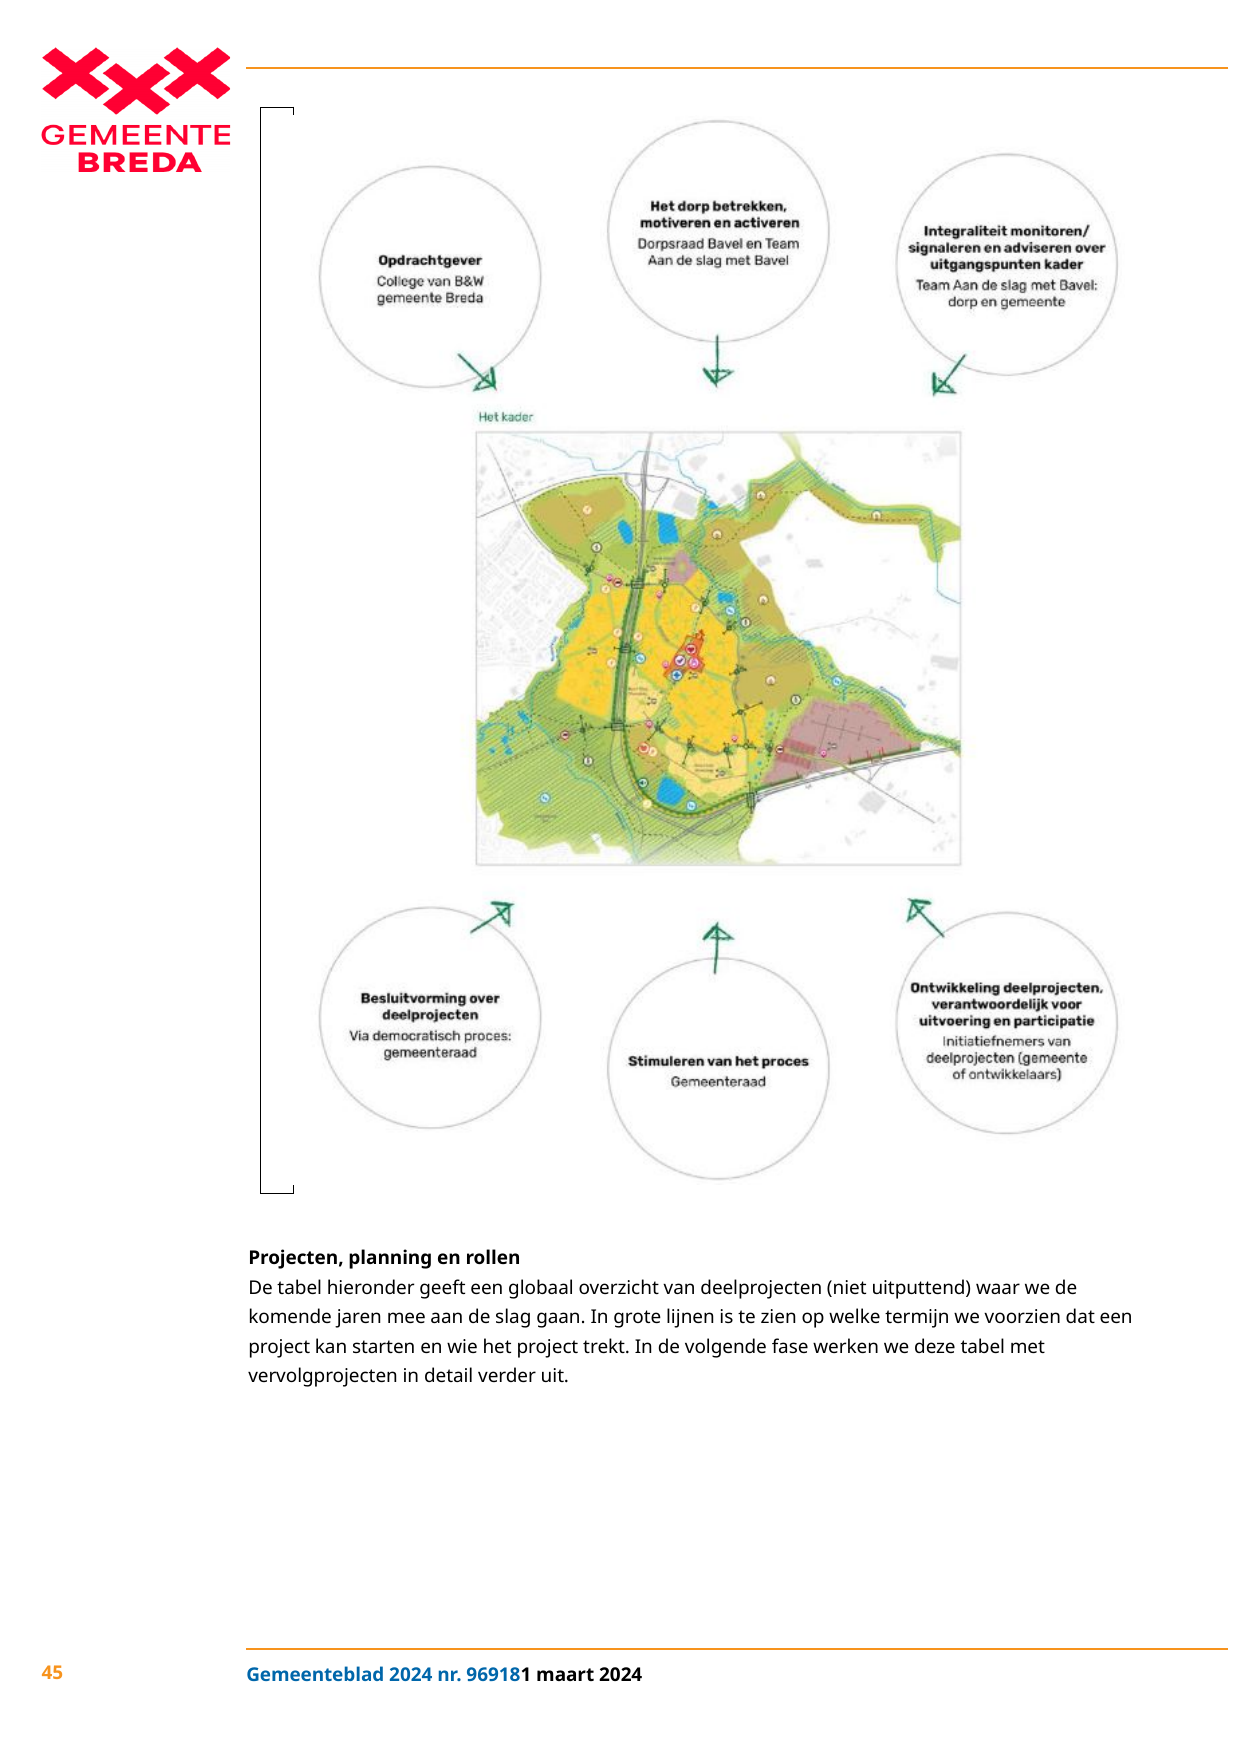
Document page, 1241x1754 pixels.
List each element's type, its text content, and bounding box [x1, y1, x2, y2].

picture [41, 47, 231, 172]
text Projecten, planning en rollen [248, 1244, 1152, 1270]
text De tabel hieronder geeft een globaal overzicht van deelprojecten (niet uitputtend) waar we de komende jaren mee aan de slag gaan. In grote lijnen is te zien op welke termijn we voorzien dat een project kan starten en wie het project trekt. In de volgende fase werken we deze tabel met vervolgprojecten in detail verder uit. [248, 1274, 1152, 1388]
picture [268, 115, 1125, 1185]
